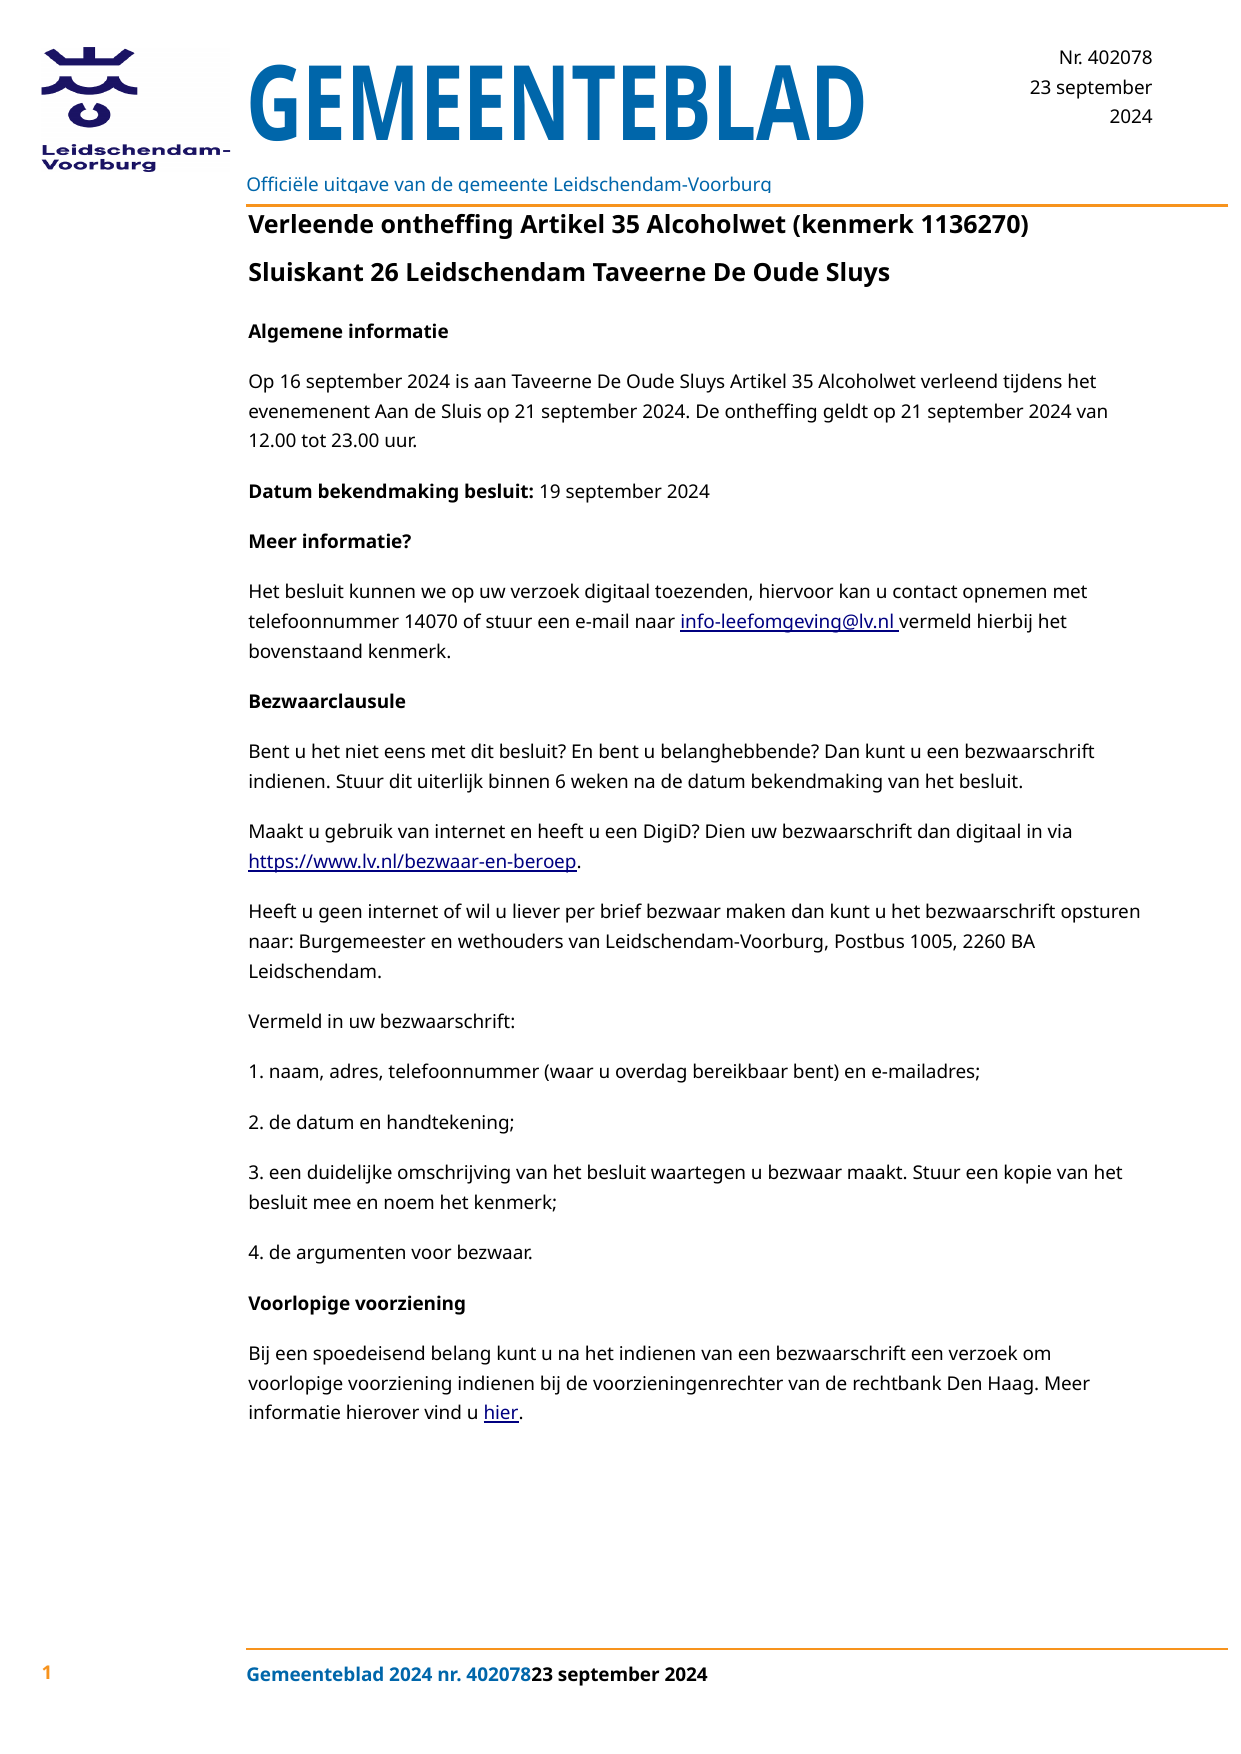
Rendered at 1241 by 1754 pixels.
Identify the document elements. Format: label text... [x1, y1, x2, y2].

text Verleende ontheffing Artikel 35 Alcoholwet (kenmerk 1136270) Sluiskant 26 Leidschendam Taveerne De Oude Sluys [248, 207, 1152, 288]
text Bent u het niet eens met dit besluit? En bent u belanghebbende? Dan kunt u een bezwaarschrift indienen. Stuur dit uiterlijk binnen 6 weken na de datum bekendmaking van het besluit. [248, 739, 1152, 794]
text Bij een spoedeisend belang kunt u na het indienen van een bezwaarschrift een verzoek om voorlopige voorziening indienen bij de voorzieningenrechter van de rechtbank Den Haag. Meer informatie hierover vind u hier. [248, 1340, 1152, 1425]
text Algemene informatie [248, 318, 1152, 344]
text Datum bekendmaking besluit: 19 september 2024 [248, 478, 1152, 504]
text Maakt u gebruik van internet en heeft u een DigiD? Dien uw bezwaarschrift dan digitaal in via https://www.lv.nl/bezwaar-en-beroep. [248, 819, 1152, 874]
text Voorlopige voorziening [248, 1290, 1152, 1316]
text Bezwaarclausule [248, 688, 1152, 714]
text Het besluit kunnen we op uw verzoek digitaal toezenden, hiervoor kan u contact opnemen met telefoonnummer 14070 of stuur een e-mail naar info-leefomgeving@lv.nl vermeld hierbij het bovenstaand kenmerk. [248, 579, 1152, 664]
text 3. een duidelijke omschrijving van het besluit waartegen u bezwaar maakt. Stuur een kopie van het besluit mee en noem het kenmerk; [248, 1159, 1152, 1215]
text 4. de argumenten voor bezwaar. [248, 1239, 1152, 1265]
picture [41, 47, 231, 172]
text Heeft u geen internet of wil u liever per brief bezwaar maken dan kunt u het bezwaarschrift opsturen naar: Burgemeester en wethouders van Leidschendam-Voorburg, Postbus 1005, 2260 BA Leidschendam. [248, 899, 1152, 984]
text 2. de datum en handtekening; [248, 1109, 1152, 1135]
text Vermeld in uw bezwaarschrift: [248, 1008, 1152, 1034]
text Meer informatie? [248, 528, 1152, 554]
text Op 16 september 2024 is aan Taveerne De Oude Sluys Artikel 35 Alcoholwet verleend tijdens het evenemenent Aan de Sluis op 21 september 2024. De ontheffing geldt op 21 september 2024 van 12.00 tot 23.00 uur. [248, 368, 1152, 453]
text 1. naam, adres, telefoonnummer (waar u overdag bereikbaar bent) en e-mailadres; [248, 1059, 1152, 1084]
